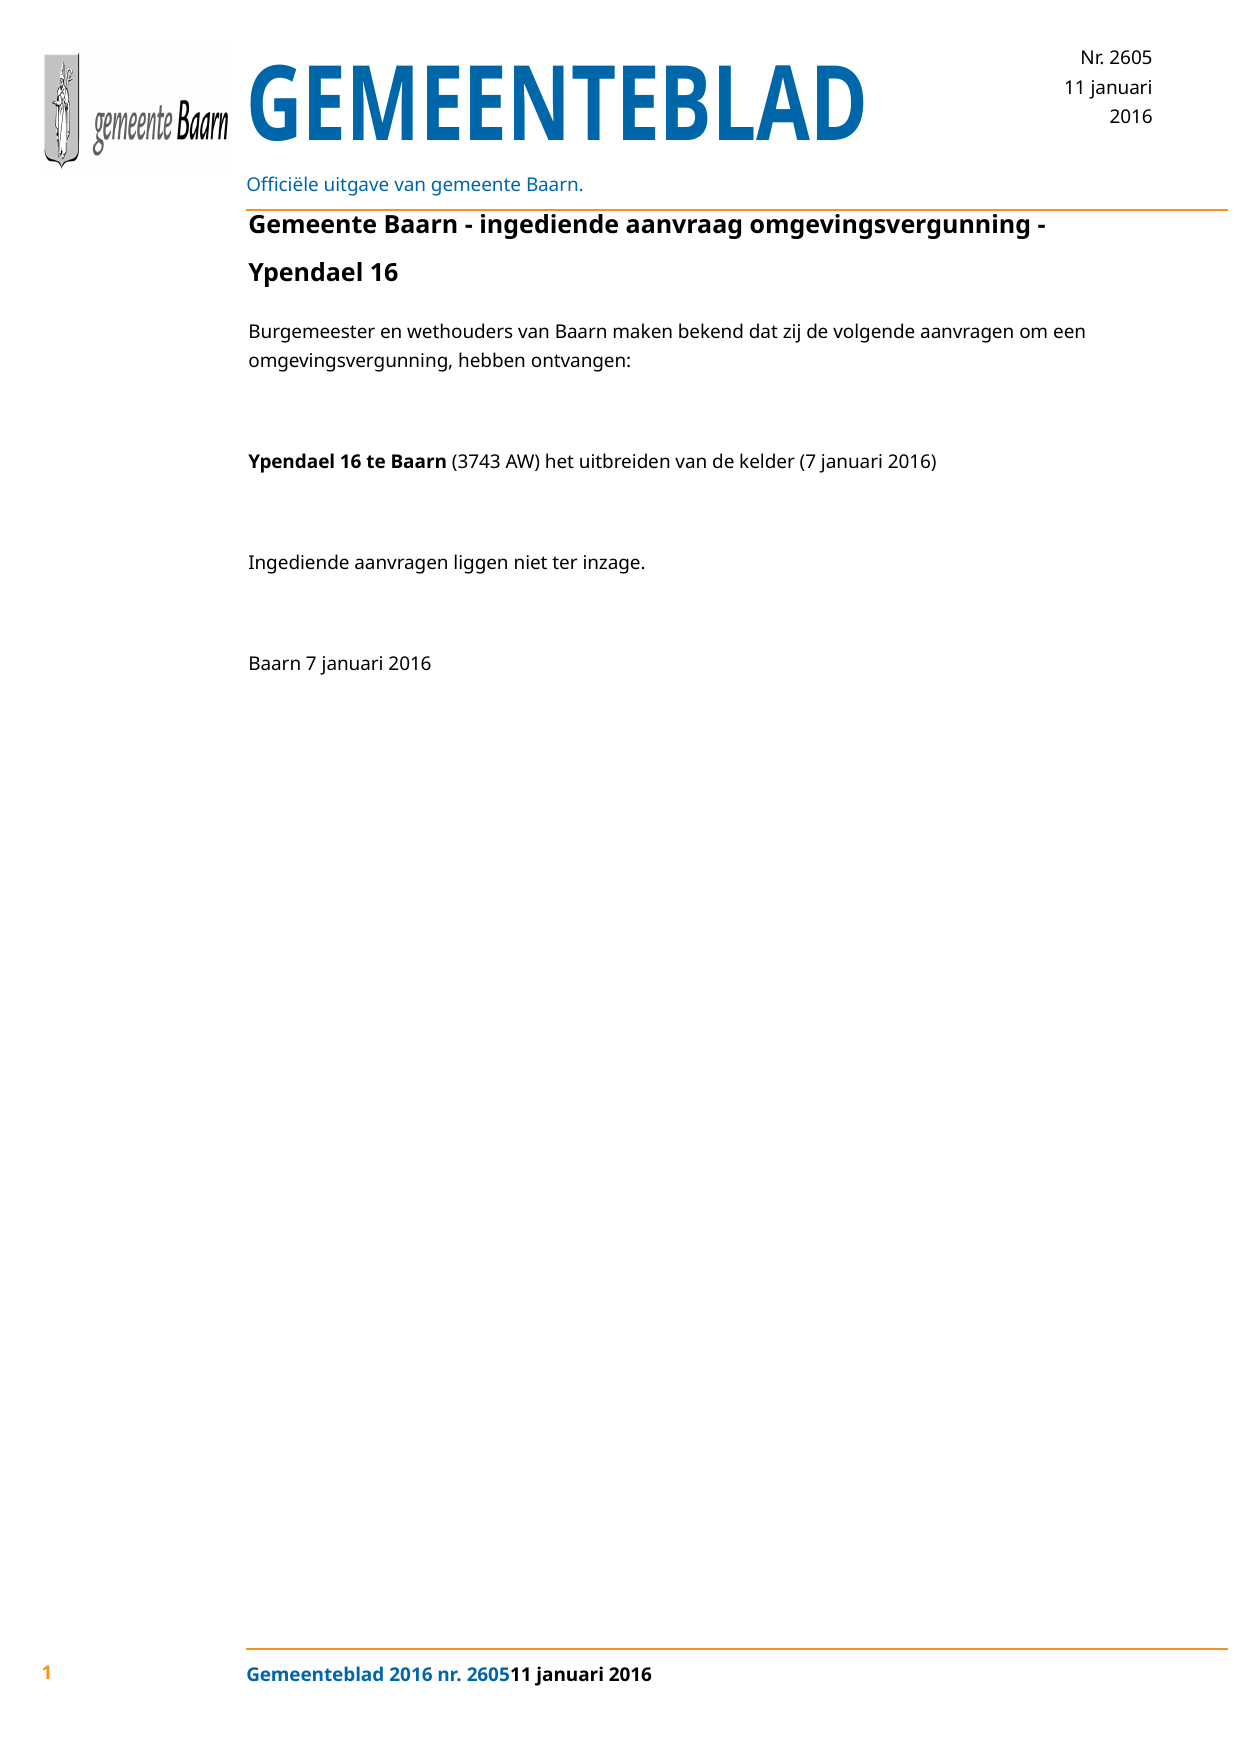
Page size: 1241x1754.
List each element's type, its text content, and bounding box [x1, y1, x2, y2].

picture [41, 47, 231, 172]
text Ypendael 16 te Baarn (3743 AW) het uitbreiden van de kelder (7 januari 2016) [248, 448, 1152, 474]
text Baarn 7 januari 2016 [248, 650, 1152, 676]
text Ingediende aanvragen liggen niet ter inzage. [248, 549, 1152, 575]
text Burgemeester en wethouders van Baarn maken bekend dat zij de volgende aanvragen om een omgevingsvergunning, hebben ontvangen: [248, 318, 1152, 373]
text Gemeente Baarn - ingediende aanvraag omgevingsvergunning - Ypendael 16 [248, 211, 1152, 288]
